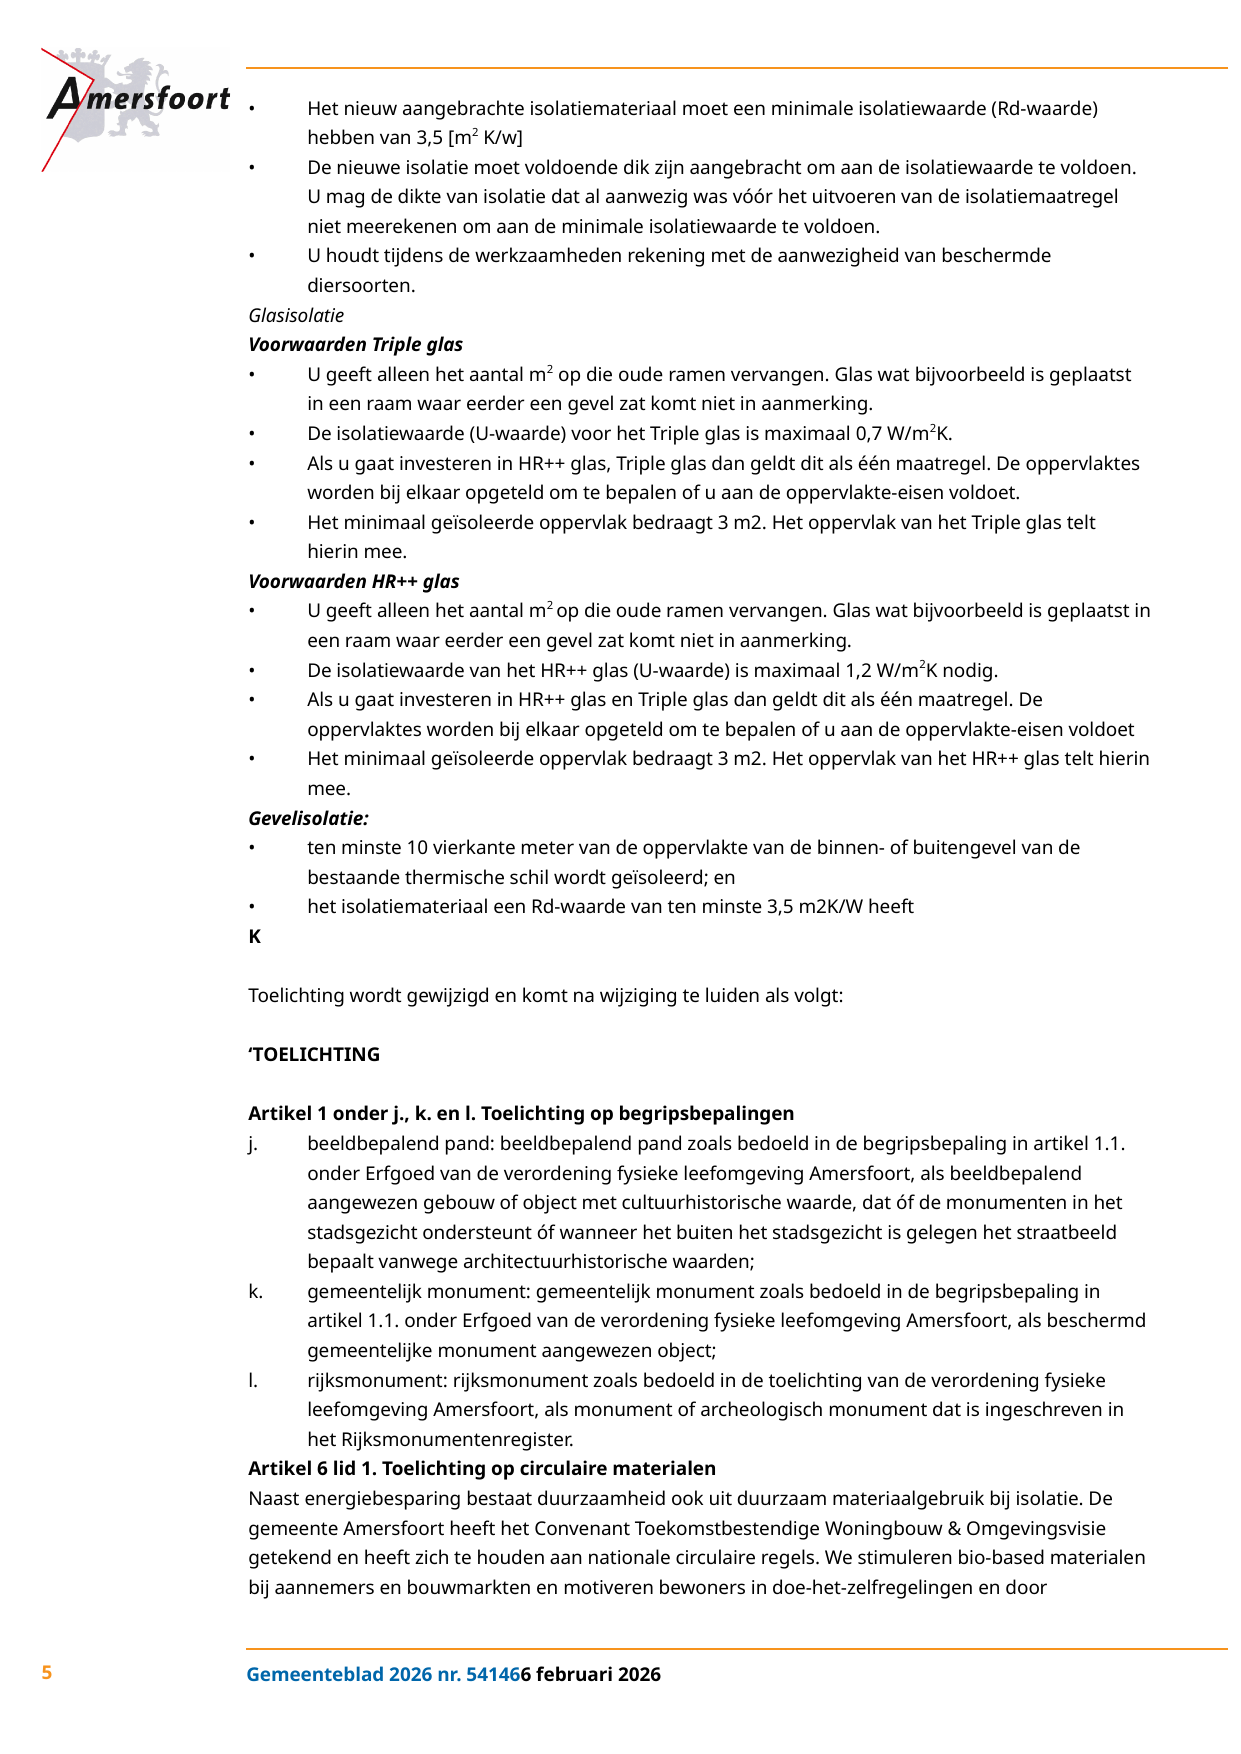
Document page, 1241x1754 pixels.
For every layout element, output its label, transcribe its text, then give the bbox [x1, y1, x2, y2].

list De nieuwe isolatie moet voldoende dik zijn aangebracht om aan de isolatiewaarde te voldoen. U mag de dikte van isolatie dat al aanwezig was vóór het uitvoeren van de isolatiemaatregel niet meerekenen om aan de minimale isolatiewaarde te voldoen. [248, 154, 1152, 239]
list Als u gaat investeren in HR++ glas en Triple glas dan geldt dit als één maatregel. De oppervlaktes worden bij elkaar opgeteld om te bepalen of u aan de oppervlakte-eisen voldoet [248, 686, 1152, 742]
text Voorwaarden Triple glas [248, 331, 1152, 357]
text Artikel 1 onder j., k. en l. Toelichting op begripsbepalingen [248, 1101, 1152, 1126]
text ‘TOELICHTING [248, 1041, 1152, 1067]
text Gevelisolatie: [248, 805, 1152, 831]
list U houdt tijdens de werkzaamheden rekening met de aanwezigheid van beschermde diersoorten. [248, 243, 1152, 298]
text Toelichting wordt gewijzigd en komt na wijziging te luiden als volgt: [248, 982, 1152, 1008]
list beeldbepalend pand: beeldbepalend pand zoals bedoeld in de begripsbepaling in artikel 1.1. onder Erfgoed van de verordening fysieke leefomgeving Amersfoort, als beeldbepalend aangewezen gebouw of object met cultuurhistorische waarde, dat óf de monumenten in het stadsgezicht ondersteunt óf wanneer het buiten het stadsgezicht is gelegen het straatbeeld bepaalt vanwege architectuurhistorische waarden; [248, 1130, 1152, 1274]
picture [41, 47, 231, 172]
text K [248, 923, 1152, 949]
list Het minimaal geïsoleerde oppervlak bedraagt 3 m2. Het oppervlak van het Triple glas telt hierin mee. [248, 509, 1152, 564]
text Voorwaarden HR++ glas [248, 568, 1152, 594]
list Het minimaal geïsoleerde oppervlak bedraagt 3 m2. Het oppervlak van het HR++ glas telt hierin mee. [248, 746, 1152, 801]
list gemeentelijk monument: gemeentelijk monument zoals bedoeld in de begripsbepaling in artikel 1.1. onder Erfgoed van de verordening fysieke leefomgeving Amersfoort, als beschermd gemeentelijke monument aangewezen object; [248, 1278, 1152, 1363]
text Glasisolatie [248, 302, 1152, 328]
list U geeft alleen het aantal m2 op die oude ramen vervangen. Glas wat bijvoorbeeld is geplaatst in een raam waar eerder een gevel zat komt niet in aanmerking. [248, 598, 1152, 653]
list ten minste 10 vierkante meter van de oppervlakte van de binnen- of buitengevel van de bestaande thermische schil wordt geïsoleerd; en [248, 834, 1152, 890]
text Artikel 6 lid 1. Toelichting op circulaire materialen [248, 1456, 1152, 1481]
list het isolatiemateriaal een Rd-waarde van ten minste 3,5 m2K/W heeft [248, 893, 1152, 919]
text Naast energiebesparing bestaat duurzaamheid ook uit duurzaam materiaalgebruik bij isolatie. De gemeente Amersfoort heeft het Convenant Toekomstbestendige Woningbouw & Omgevingsvisie getekend en heeft zich te houden aan nationale circulaire regels. We stimuleren bio-based materialen bij aannemers en bouwmarkten en motiveren bewoners in doe-het-zelfregelingen en door [248, 1485, 1152, 1600]
list De isolatiewaarde van het HR++ glas (U-waarde) is maximaal 1,2 W/m2K nodig. [248, 657, 1152, 683]
list rijksmonument: rijksmonument zoals bedoeld in de toelichting van de verordening fysieke leefomgeving Amersfoort, als monument of archeologisch monument dat is ingeschreven in het Rijksmonumentenregister. [248, 1367, 1152, 1452]
list Als u gaat investeren in HR++ glas, Triple glas dan geldt dit als één maatregel. De oppervlaktes worden bij elkaar opgeteld om te bepalen of u aan de oppervlakte-eisen voldoet. [248, 450, 1152, 505]
list U geeft alleen het aantal m2 op die oude ramen vervangen. Glas wat bijvoorbeeld is geplaatst in een raam waar eerder een gevel zat komt niet in aanmerking. [248, 361, 1152, 416]
list Het nieuw aangebrachte isolatiemateriaal moet een minimale isolatiewaarde (Rd-waarde) hebben van 3,5 [m2 K/w] [248, 95, 1152, 150]
list De isolatiewaarde (U-waarde) voor het Triple glas is maximaal 0,7 W/m2K. [248, 420, 1152, 446]
